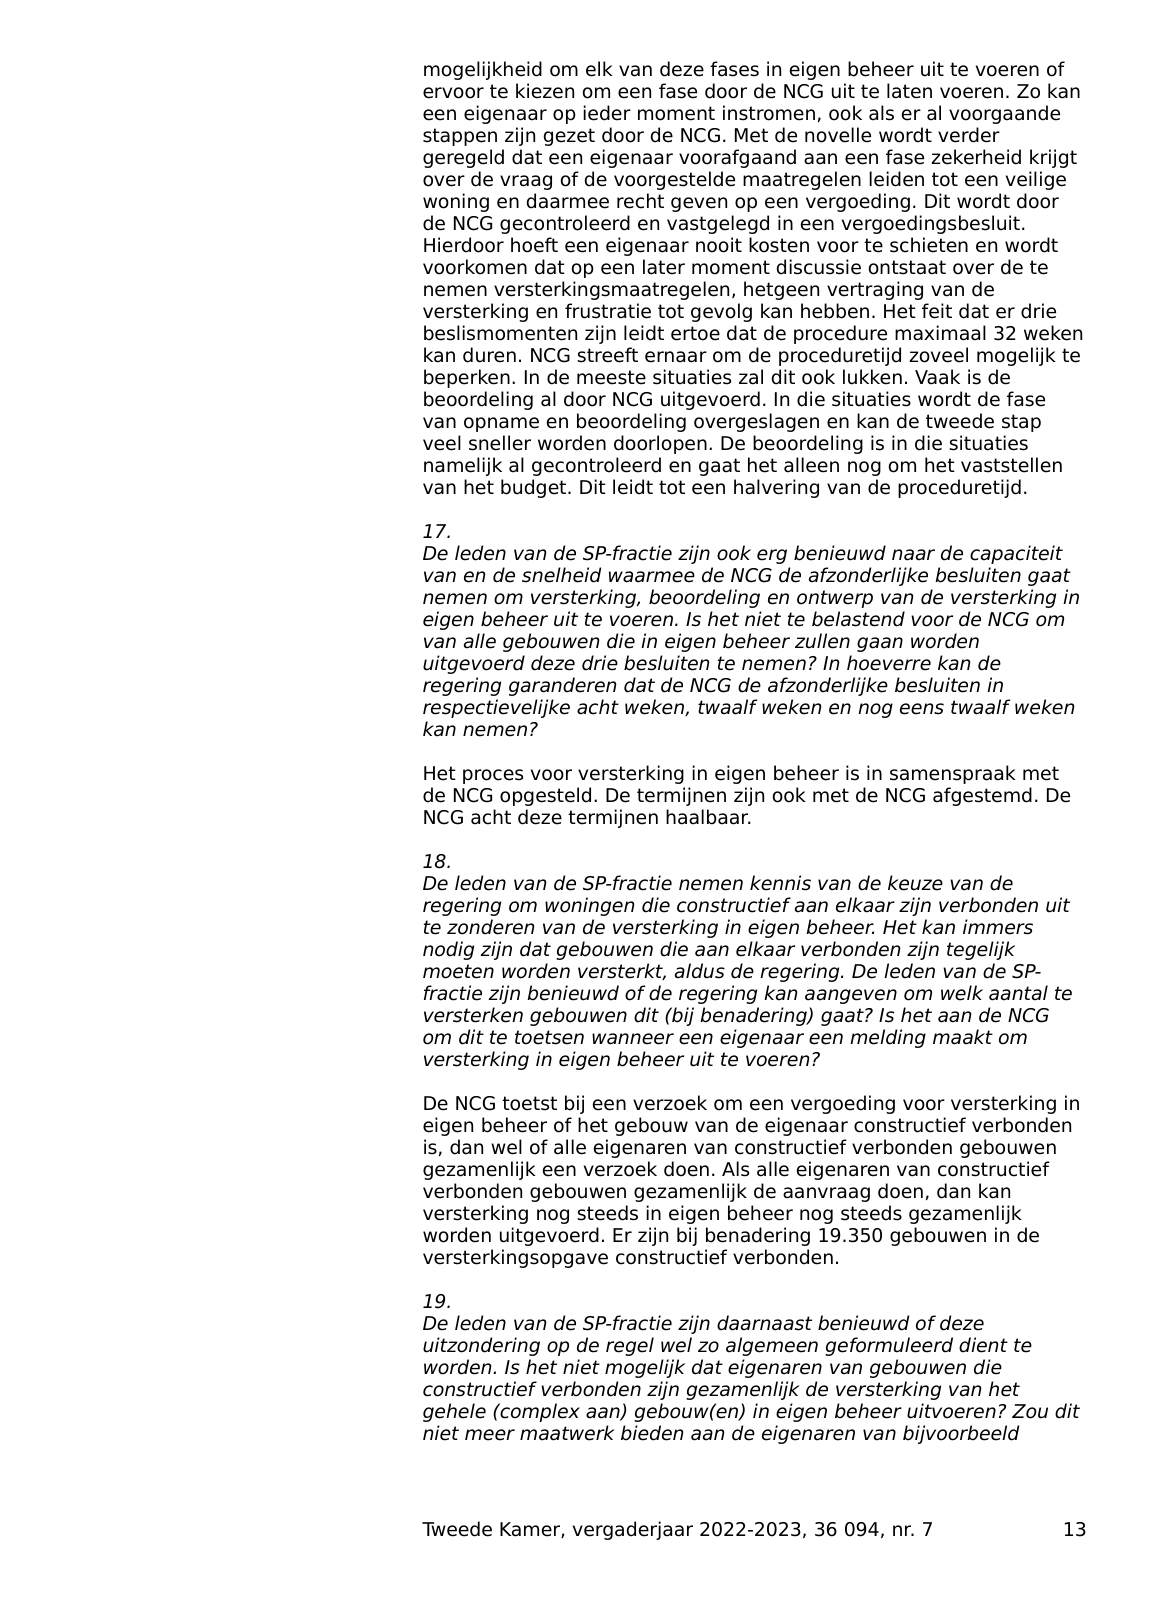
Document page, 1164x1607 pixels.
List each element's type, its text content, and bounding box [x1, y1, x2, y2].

text mogelijkheid om elk van deze fases in eigen beheer uit te voeren of ervoor te kiezen om een fase door de NCG uit te laten voeren. Zo kan een eigenaar op ieder moment instromen, ook als er al voorgaande stappen zijn gezet door de NCG. Met de novelle wordt verder geregeld dat een eigenaar voorafgaand aan een fase zekerheid krijgt over de vraag of de voorgestelde maatregelen leiden tot een veilige woning en daarmee recht geven op een vergoeding. Dit wordt door de NCG gecontroleerd en vastgelegd in een vergoedingsbesluit. Hierdoor hoeft een eigenaar nooit kosten voor te schieten en wordt voorkomen dat op een later moment discussie ontstaat over de te nemen versterkingsmaatregelen, hetgeen vertraging van de versterking en frustratie tot gevolg kan hebben. Het feit dat er drie beslismomenten zijn leidt ertoe dat de procedure maximaal 32 weken kan duren. NCG streeft ernaar om de proceduretijd zoveel mogelijk te beperken. In de meeste situaties zal dit ook lukken. Vaak is de beoordeling al door NCG uitgevoerd. In die situaties wordt de fase van opname en beoordeling overgeslagen en kan de tweede stap veel sneller worden doorlopen. De beoordeling is in die situaties namelijk al gecontroleerd en gaat het alleen nog om het vaststellen van het budget. Dit leidt tot een halvering van de proceduretijd. [422, 59, 1087, 499]
text De NCG toetst bij een verzoek om een vergoeding voor versterking in eigen beheer of het gebouw van de eigenaar constructief verbonden is, dan wel of alle eigenaren van constructief verbonden gebouwen gezamenlijk een verzoek doen. Als alle eigenaren van constructief verbonden gebouwen gezamenlijk de aanvraag doen, dan kan versterking nog steeds in eigen beheer nog steeds gezamenlijk worden uitgevoerd. Er zijn bij benadering 19.350 gebouwen in de versterkingsopgave constructief verbonden. [422, 1093, 1087, 1269]
text 19. [422, 1291, 1087, 1313]
text De leden van de SP-fractie zijn daarnaast benieuwd of deze uitzondering op de regel wel zo algemeen geformuleerd dient te worden. Is het niet mogelijk dat eigenaren van gebouwen die constructief verbonden zijn gezamenlijk de versterking van het gehele (complex aan) gebouw(en) in eigen beheer uitvoeren? Zou dit niet meer maatwerk bieden aan de eigenaren van bijvoorbeeld [422, 1313, 1087, 1445]
text 17. [422, 521, 1087, 543]
text Het proces voor versterking in eigen beheer is in samenspraak met de NCG opgesteld. De termijnen zijn ook met de NCG afgestemd. De NCG acht deze termijnen haalbaar. [422, 763, 1087, 829]
text 18. [422, 851, 1087, 873]
text De leden van de SP-fractie zijn ook erg benieuwd naar de capaciteit van en de snelheid waarmee de NCG de afzonderlijke besluiten gaat nemen om versterking, beoordeling en ontwerp van de versterking in eigen beheer uit te voeren. Is het niet te belastend voor de NCG om van alle gebouwen die in eigen beheer zullen gaan worden uitgevoerd deze drie besluiten te nemen? In hoeverre kan de regering garanderen dat de NCG de afzonderlijke besluiten in respectievelijke acht weken, twaalf weken en nog eens twaalf weken kan nemen? [422, 543, 1087, 741]
text De leden van de SP-fractie nemen kennis van de keuze van de regering om woningen die constructief aan elkaar zijn verbonden uit te zonderen van de versterking in eigen beheer. Het kan immers nodig zijn dat gebouwen die aan elkaar verbonden zijn tegelijk moeten worden versterkt, aldus de regering. De leden van de SP-fractie zijn benieuwd of de regering kan aangeven om welk aantal te versterken gebouwen dit (bij benadering) gaat? Is het aan de NCG om dit te toetsen wanneer een eigenaar een melding maakt om versterking in eigen beheer uit te voeren? [422, 873, 1087, 1071]
